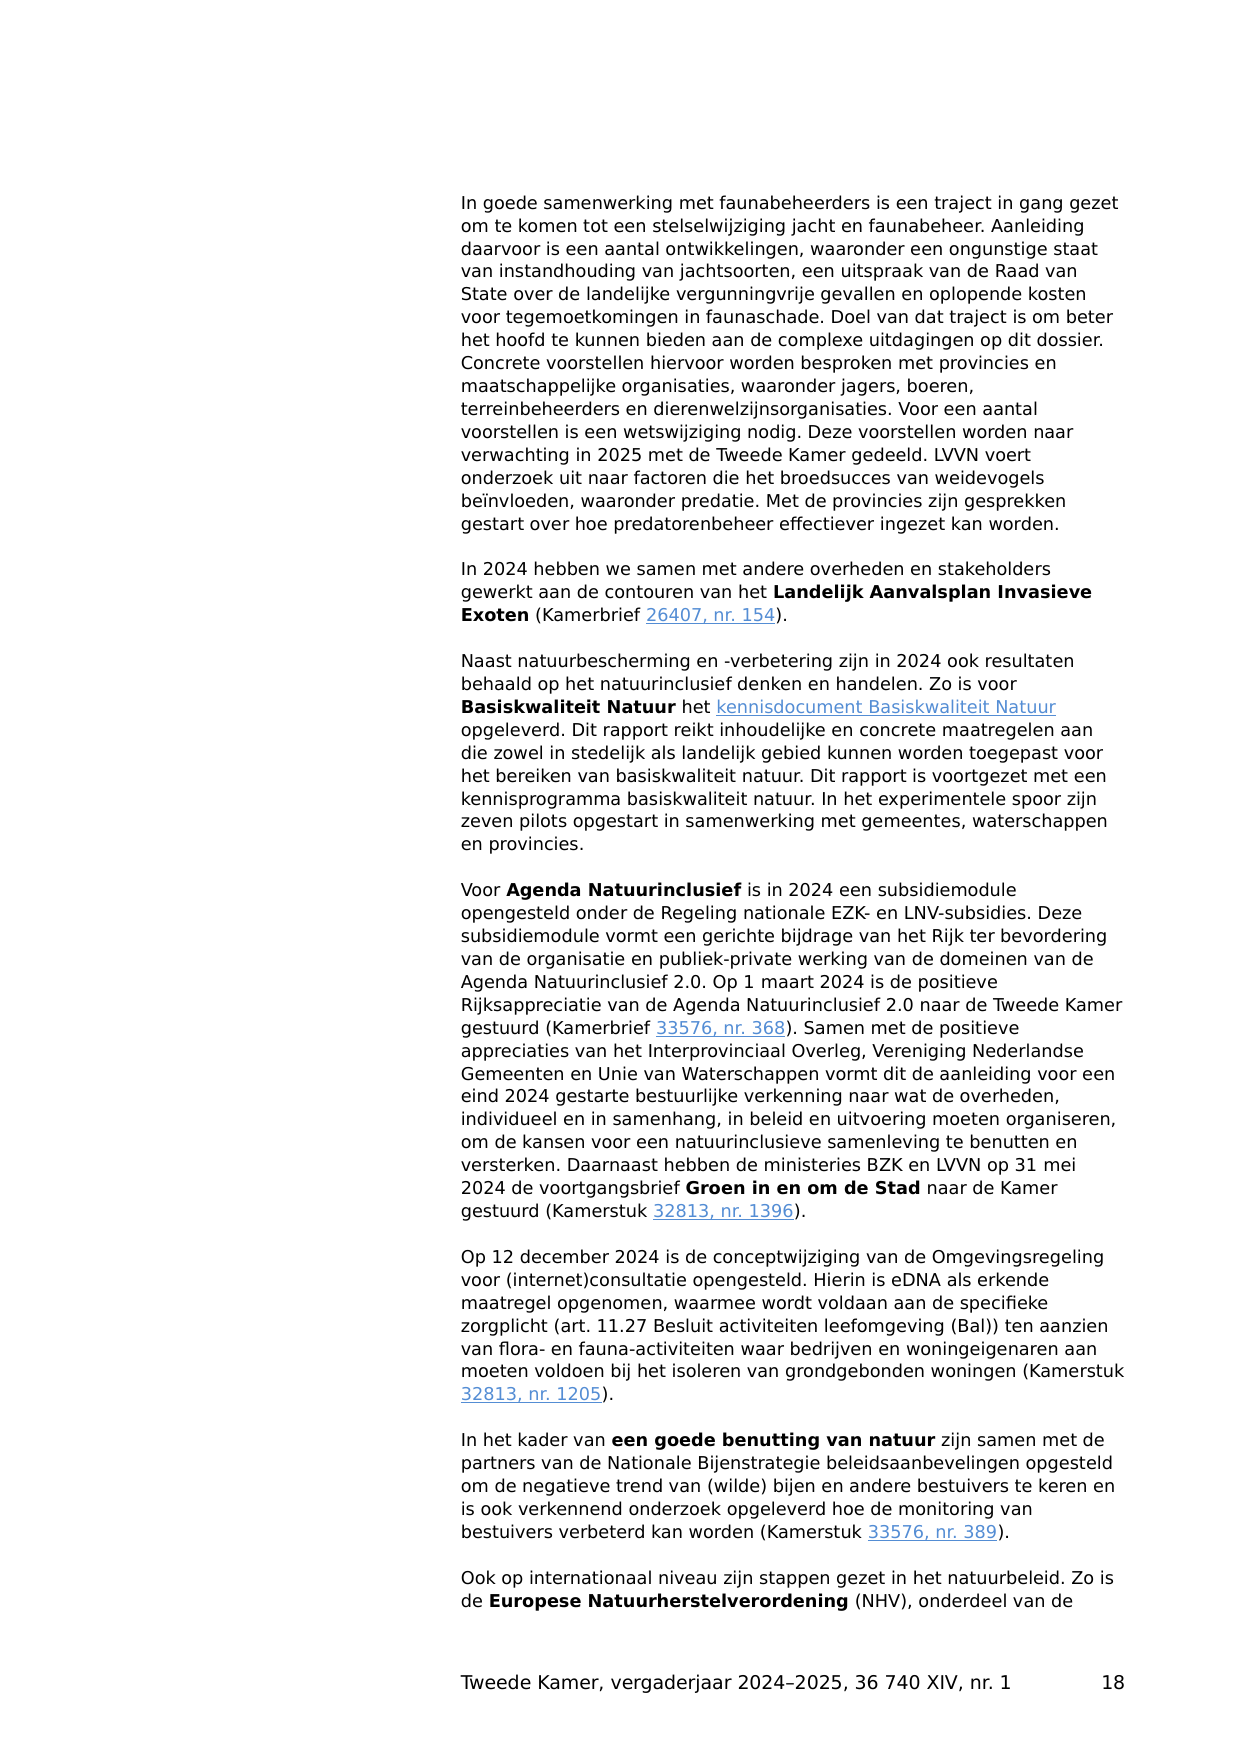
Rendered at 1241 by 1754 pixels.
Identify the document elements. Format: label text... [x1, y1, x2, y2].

text Op 12 december 2024 is de conceptwijziging van de Omgevingsregeling voor (internet)consultatie opengesteld. Hierin is eDNA als erkende maatregel opgenomen, waarmee wordt voldaan aan de specifieke zorgplicht (art. 11.27 Besluit activiteiten leefomgeving (Bal)) ten aanzien van flora- en fauna-activiteiten waar bedrijven en woningeigenaren aan moeten voldoen bij het isoleren van grondgebonden woningen (Kamerstuk 32813, nr. 1205). [461, 1245, 1125, 1405]
text Ook op internationaal niveau zijn stappen gezet in het natuurbeleid. Zo is de Europese Natuurherstelverordening (NHV), onderdeel van de [461, 1566, 1125, 1612]
text Naast natuurbescherming en -verbetering zijn in 2024 ook resultaten behaald op het natuurinclusief denken en handelen. Zo is voor Basiskwaliteit Natuur het kennisdocument Basiskwaliteit Natuur opgeleverd. Dit rapport reikt inhoudelijke en concrete maatregelen aan die zowel in stedelijk als landelijk gebied kunnen worden toegepast voor het bereiken van basiskwaliteit natuur. Dit rapport is voortgezet met een kennisprogramma basiskwaliteit natuur. In het experimentele spoor zijn zeven pilots opgestart in samenwerking met gemeentes, waterschappen en provincies. [461, 649, 1125, 855]
text In goede samenwerking met faunabeheerders is een traject in gang gezet om te komen tot een stelselwijziging jacht en faunabeheer. Aanleiding daarvoor is een aantal ontwikkelingen, waaronder een ongunstige staat van instandhouding van jachtsoorten, een uitspraak van de Raad van State over de landelijke vergunningvrije gevallen en oplopende kosten voor tegemoetkomingen in faunaschade. Doel van dat traject is om beter het hoofd te kunnen bieden aan de complexe uitdagingen op dit dossier. Concrete voorstellen hiervoor worden besproken met provincies en maatschappelijke organisaties, waaronder jagers, boeren, terreinbeheerders en dierenwelzijnsorganisaties. Voor een aantal voorstellen is een wetswijziging nodig. Deze voorstellen worden naar verwachting in 2025 met de Tweede Kamer gedeeld. LVVN voert onderzoek uit naar factoren die het broedsucces van weidevogels beïnvloeden, waaronder predatie. Met de provincies zijn gesprekken gestart over hoe predatorenbeheer effectiever ingezet kan worden. [461, 191, 1125, 534]
text In het kader van een goede benutting van natuur zijn samen met de partners van de Nationale Bijenstrategie beleidsaanbevelingen opgesteld om de negatieve trend van (wilde) bijen en andere bestuivers te keren en is ook verkennend onderzoek opgeleverd hoe de monitoring van bestuivers verbeterd kan worden (Kamerstuk 33576, nr. 389). [461, 1428, 1125, 1543]
text In 2024 hebben we samen met andere overheden en stakeholders gewerkt aan de contouren van het Landelijk Aanvalsplan Invasieve Exoten (Kamerbrief 26407, nr. 154). [461, 557, 1125, 626]
text Voor Agenda Natuurinclusief is in 2024 een subsidiemodule opengesteld onder de Regeling nationale EZK- en LNV-subsidies. Deze subsidiemodule vormt een gerichte bijdrage van het Rijk ter bevordering van de organisatie en publiek-private werking van de domeinen van de Agenda Natuurinclusief 2.0. Op 1 maart 2024 is de positieve Rijksappreciatie van de Agenda Natuurinclusief 2.0 naar de Tweede Kamer gestuurd (Kamerbrief 33576, nr. 368). Samen met de positieve appreciaties van het Interprovinciaal Overleg, Vereniging Nederlandse Gemeenten en Unie van Waterschappen vormt dit de aanleiding voor een eind 2024 gestarte bestuurlijke verkenning naar wat de overheden, individueel en in samenhang, in beleid en uitvoering moeten organiseren, om de kansen voor een natuurinclusieve samenleving te benutten en versterken. Daarnaast hebben de ministeries BZK en LVVN op 31 mei 2024 de voortgangsbrief Groen in en om de Stad naar de Kamer gestuurd (Kamerstuk 32813, nr. 1396). [461, 878, 1125, 1222]
